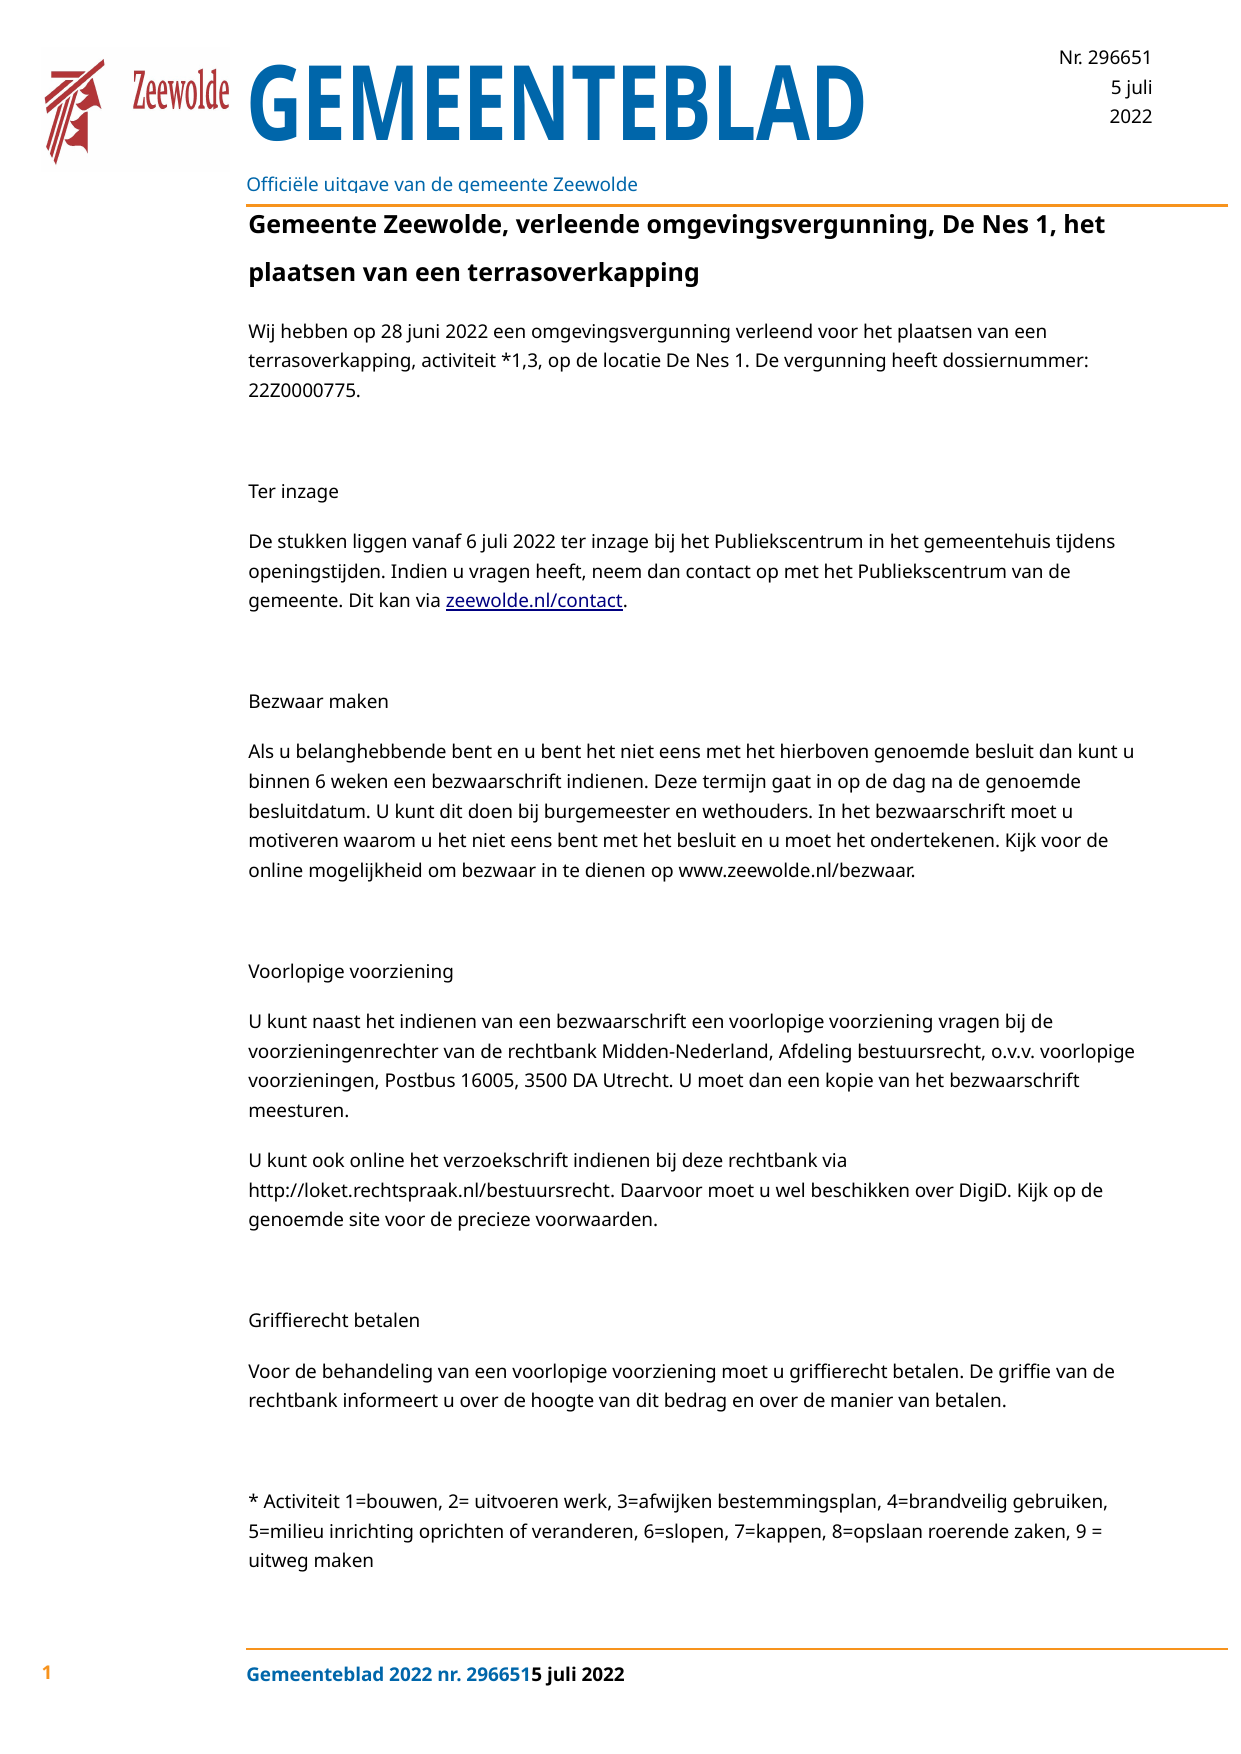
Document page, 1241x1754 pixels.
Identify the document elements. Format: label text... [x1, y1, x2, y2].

text Gemeente Zeewolde, verleende omgevingsvergunning, De Nes 1, het plaatsen van een terrasoverkapping [248, 207, 1152, 288]
text U kunt ook online het verzoekschrift indienen bij deze rechtbank via http://loket.rechtspraak.nl/bestuursrecht. Daarvoor moet u wel beschikken over DigiD. Kijk op de genoemde site voor de precieze voorwaarden. [248, 1147, 1152, 1232]
text Griffierecht betalen [248, 1307, 1152, 1333]
picture [41, 47, 231, 172]
text Ter inzage [248, 478, 1152, 504]
text Voorlopige voorziening [248, 958, 1152, 984]
text Bezwaar maken [248, 688, 1152, 714]
text Als u belanghebbende bent en u bent het niet eens met het hierboven genoemde besluit dan kunt u binnen 6 weken een bezwaarschrift indienen. Deze termijn gaat in op de dag na de genoemde besluitdatum. U kunt dit doen bij burgemeester en wethouders. In het bezwaarschrift moet u motiveren waarom u het niet eens bent met het besluit en u moet het ondertekenen. Kijk voor de online mogelijkheid om bezwaar in te dienen op www.zeewolde.nl/bezwaar. [248, 739, 1152, 883]
text De stukken liggen vanaf 6 juli 2022 ter inzage bij het Publiekscentrum in het gemeentehuis tijdens openingstijden. Indien u vragen heeft, neem dan contact op met het Publiekscentrum van de gemeente. Dit kan via zeewolde.nl/contact. [248, 528, 1152, 613]
text U kunt naast het indienen van een bezwaarschrift een voorlopige voorziening vragen bij de voorzieningenrechter van de rechtbank Midden-Nederland, Afdeling bestuursrecht, o.v.v. voorlopige voorzieningen, Postbus 16005, 3500 DA Utrecht. U moet dan een kopie van het bezwaarschrift meesturen. [248, 1008, 1152, 1123]
text Wij hebben op 28 juni 2022 een omgevingsvergunning verleend voor het plaatsen van een terrasoverkapping, activiteit *1,3, op de locatie De Nes 1. De vergunning heeft dossiernummer: 22Z0000775. [248, 318, 1152, 403]
text Voor de behandeling van een voorlopige voorziening moet u griffierecht betalen. De griffie van de rechtbank informeert u over de hoogte van dit bedrag en over de manier van betalen. [248, 1358, 1152, 1413]
text * Activiteit 1=bouwen, 2= uitvoeren werk, 3=afwijken bestemmingsplan, 4=brandveilig gebruiken, 5=milieu inrichting oprichten of veranderen, 6=slopen, 7=kappen, 8=opslaan roerende zaken, 9 = uitweg maken [248, 1488, 1152, 1573]
